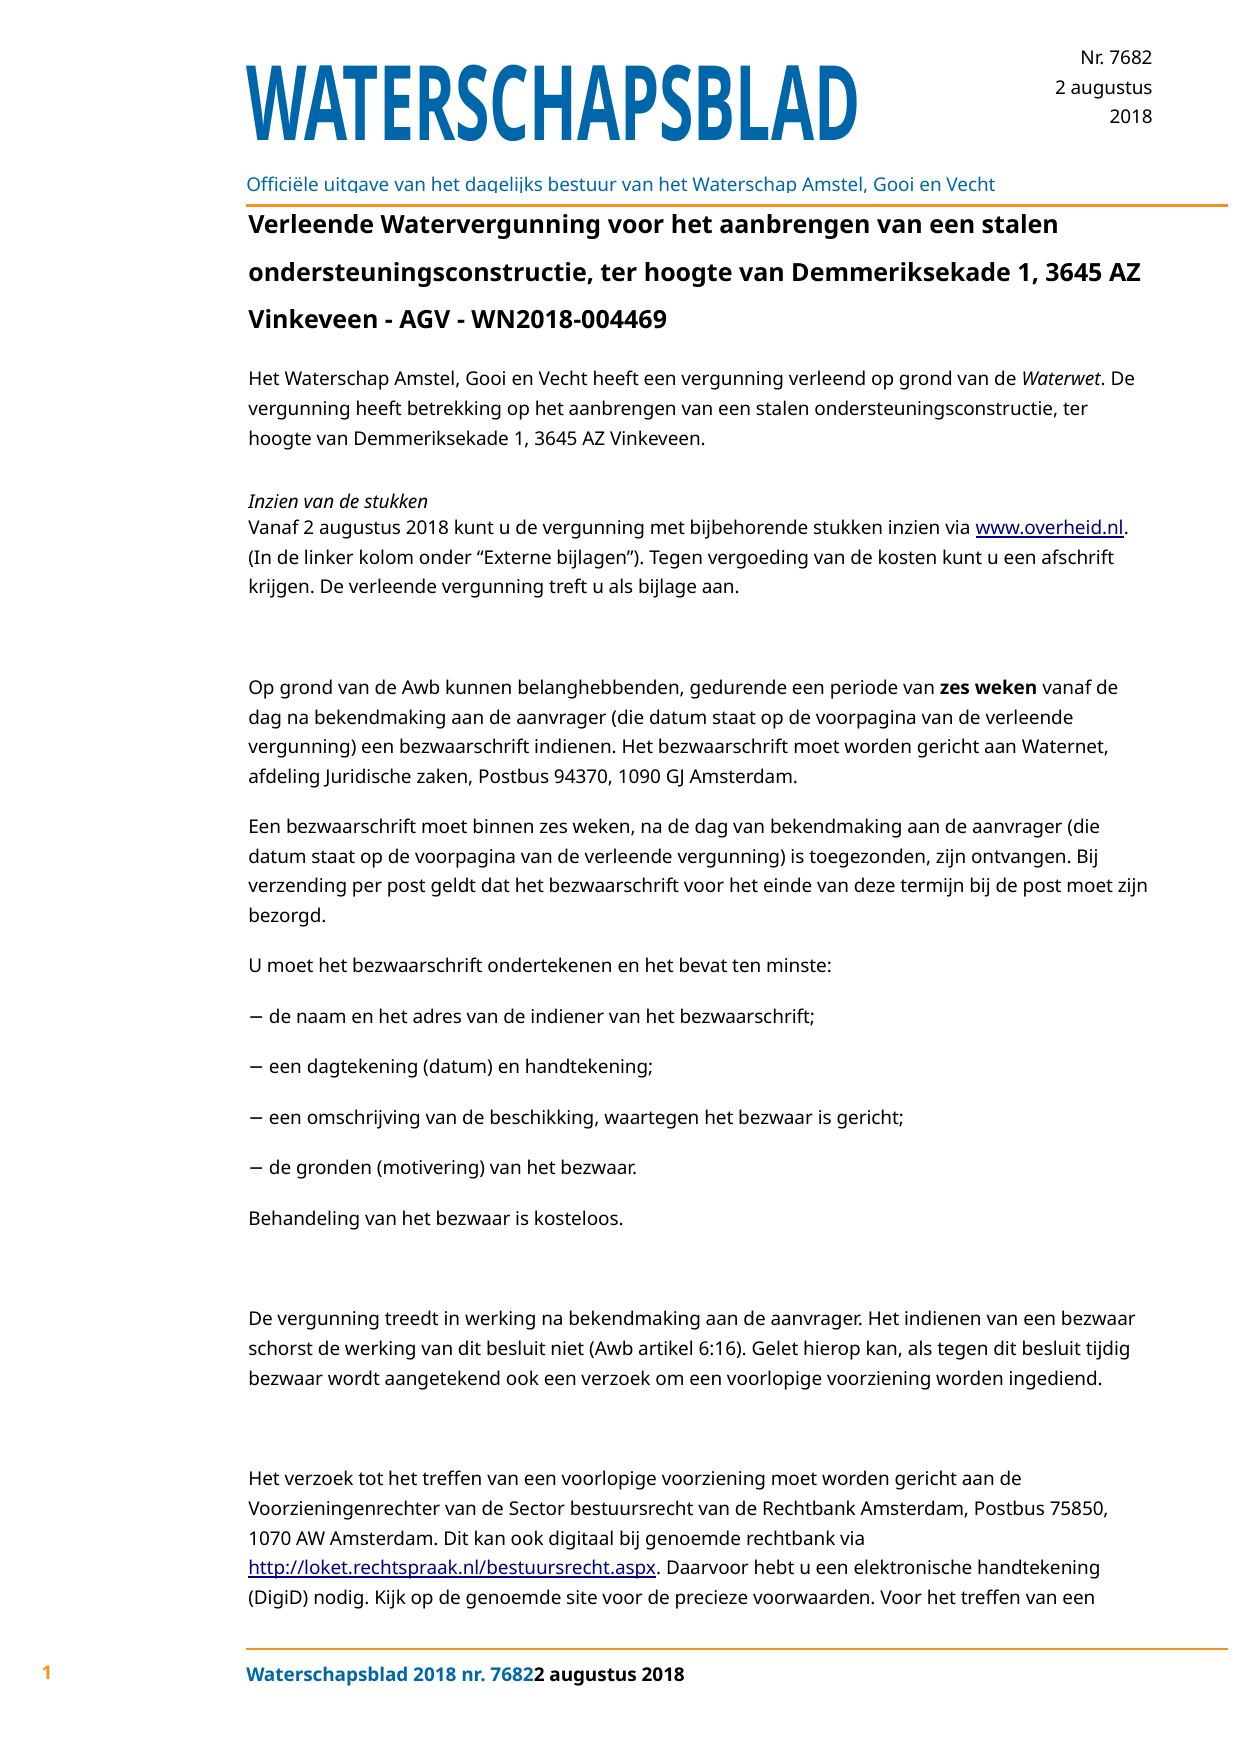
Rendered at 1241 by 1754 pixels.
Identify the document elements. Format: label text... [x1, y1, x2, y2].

text − de gronden (motivering) van het bezwaar. [248, 1154, 1152, 1180]
text Verleende Watervergunning voor het aanbrengen van een stalen ondersteuningsconstructie, ter hoogte van Demmeriksekade 1, 3645 AZ Vinkeveen - AGV - WN2018-004469 [248, 207, 1152, 336]
text Het Waterschap Amstel, Gooi en Vecht heeft een vergunning verleend op grond van de Waterwet. De vergunning heeft betrekking op het aanbrengen van een stalen ondersteuningsconstructie, ter hoogte van Demmeriksekade 1, 3645 AZ Vinkeveen. [248, 366, 1152, 450]
text Inzien van de stukken [248, 489, 1152, 514]
text Behandeling van het bezwaar is kosteloos. [248, 1205, 1152, 1231]
text − een dagtekening (datum) en handtekening; [248, 1053, 1152, 1079]
text Vanaf 2 augustus 2018 kunt u de vergunning met bijbehorende stukken inzien via www.overheid.nl. (In de linker kolom onder “Externe bijlagen”). Tegen vergoeding van de kosten kunt u een afschrift krijgen. De verleende vergunning treft u als bijlage aan. [248, 514, 1152, 599]
text De vergunning treedt in werking na bekendmaking aan de aanvrager. Het indienen van een bezwaar schorst de werking van dit besluit niet (Awb artikel 6:16). Gelet hierop kan, als tegen dit besluit tijdig bezwaar wordt aangetekend ook een verzoek om een voorlopige voorziening worden ingediend. [248, 1306, 1152, 1391]
text U moet het bezwaarschrift ondertekenen en het bevat ten minste: [248, 953, 1152, 978]
text − een omschrijving van de beschikking, waartegen het bezwaar is gericht; [248, 1104, 1152, 1130]
picture [41, 47, 231, 172]
text − de naam en het adres van de indiener van het bezwaarschrift; [248, 1003, 1152, 1029]
text Het verzoek tot het treffen van een voorlopige voorziening moet worden gericht aan de Voorzieningenrechter van de Sector bestuursrecht van de Rechtbank Amsterdam, Postbus 75850, 1070 AW Amsterdam. Dit kan ook digitaal bij genoemde rechtbank via http://loket.rechtspraak.nl/bestuursrecht.aspx. Daarvoor hebt u een elektronische handtekening (DigiD) nodig. Kijk op de genoemde site voor de precieze voorwaarden. Voor het treffen van een [248, 1466, 1152, 1610]
text Op grond van de Awb kunnen belanghebbenden, gedurende een periode van zes weken vanaf de dag na bekendmaking aan de aanvrager (die datum staat op de voorpagina van de verleende vergunning) een bezwaarschrift indienen. Het bezwaarschrift moet worden gericht aan Waternet, afdeling Juridische zaken, Postbus 94370, 1090 GJ Amsterdam. [248, 674, 1152, 789]
text Een bezwaarschrift moet binnen zes weken, na de dag van bekendmaking aan de aanvrager (die datum staat op de voorpagina van de verleende vergunning) is toegezonden, zijn ontvangen. Bij verzending per post geldt dat het bezwaarschrift voor het einde van deze termijn bij de post moet zijn bezorgd. [248, 813, 1152, 928]
